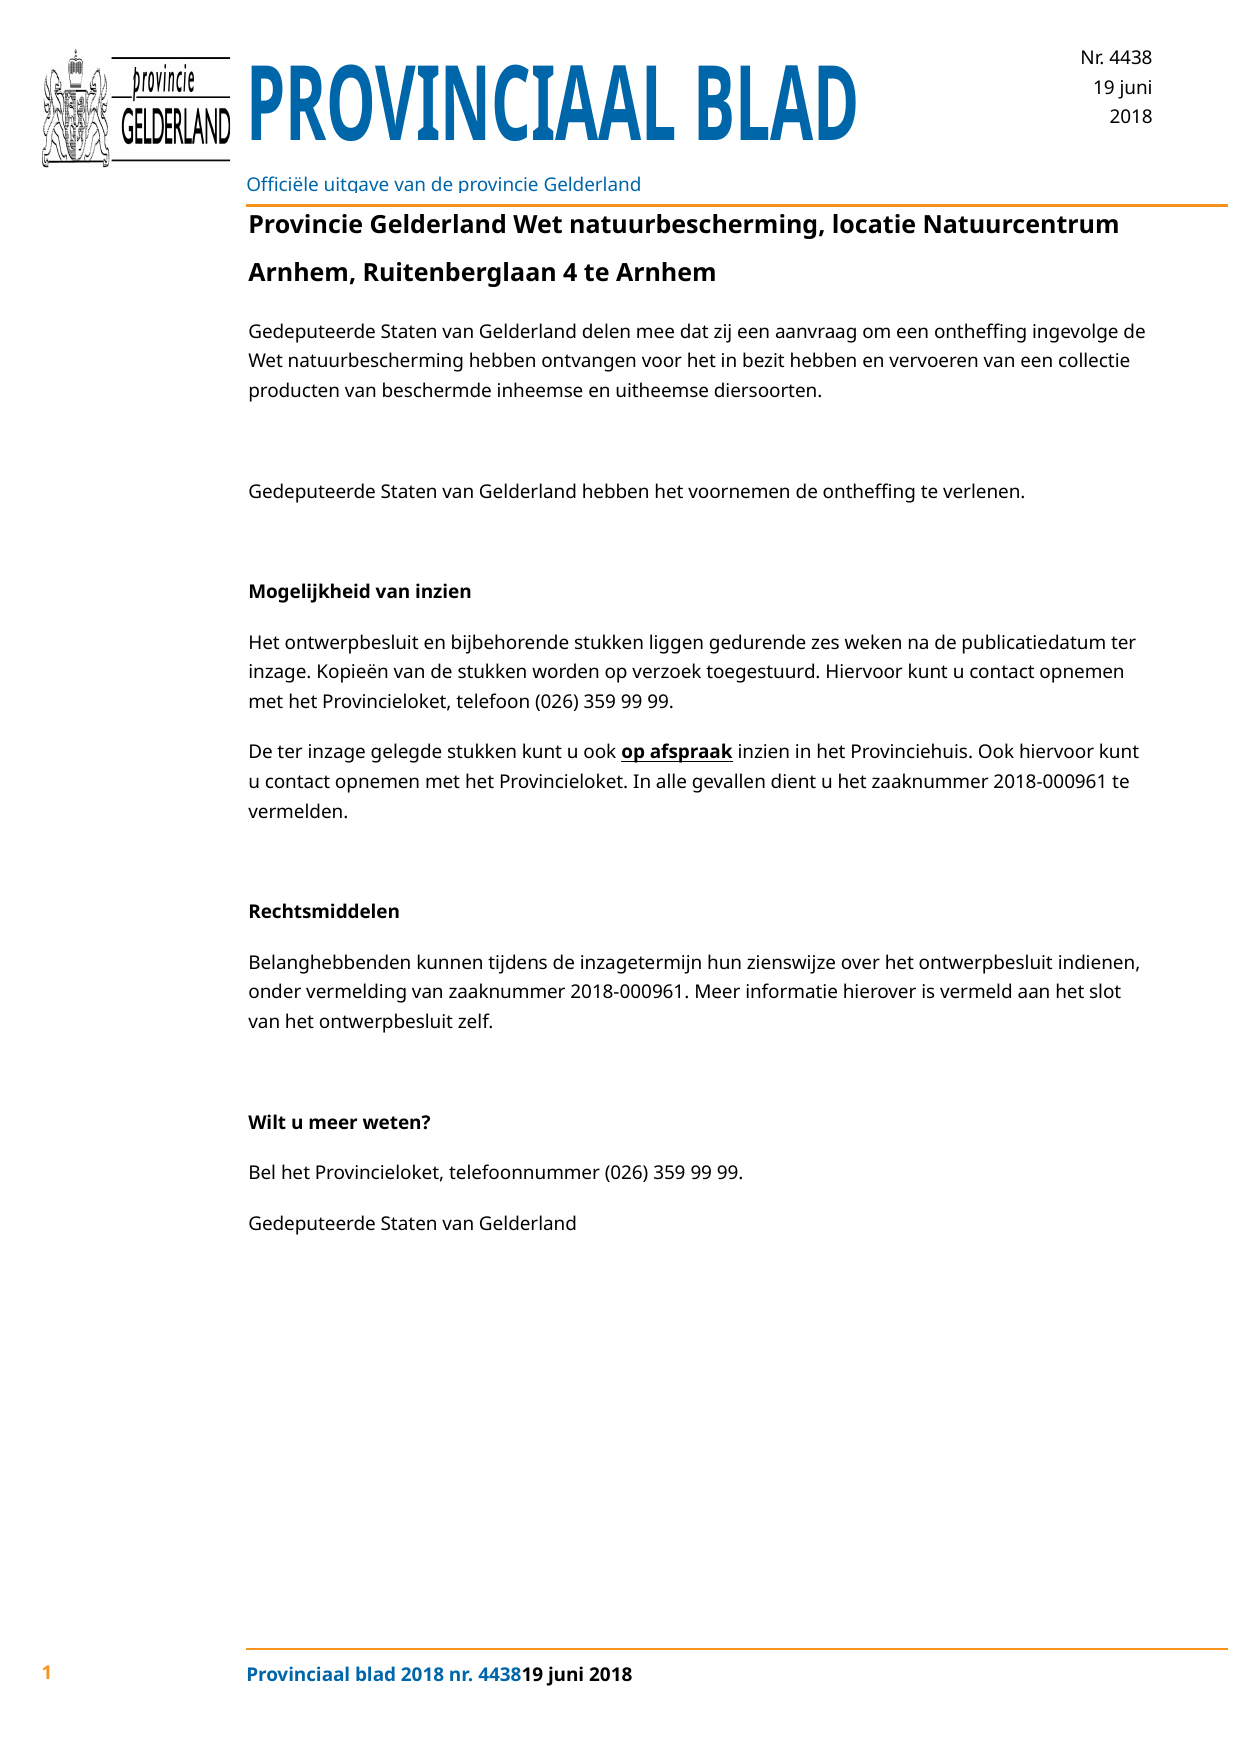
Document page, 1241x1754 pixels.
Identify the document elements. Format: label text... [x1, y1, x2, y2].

text Provincie Gelderland Wet natuurbescherming, locatie Natuurcentrum Arnhem, Ruitenberglaan 4 te Arnhem [248, 207, 1152, 288]
text De ter inzage gelegde stukken kunt u ook op afspraak inzien in het Provinciehuis. Ook hiervoor kunt u contact opnemen met het Provincieloket. In alle gevallen dient u het zaaknummer 2018-000961 te vermelden. [248, 739, 1152, 824]
picture [41, 47, 231, 172]
text Belanghebbenden kunnen tijdens de inzagetermijn hun zienswijze over het ontwerpbesluit indienen, onder vermelding van zaaknummer 2018-000961. Meer informatie hierover is vermeld aan het slot van het ontwerpbesluit zelf. [248, 949, 1152, 1034]
text Gedeputeerde Staten van Gelderland delen mee dat zij een aanvraag om een ontheffing ingevolge de Wet natuurbescherming hebben ontvangen voor het in bezit hebben en vervoeren van een collectie producten van beschermde inheemse en uitheemse diersoorten. [248, 318, 1152, 403]
text Gedeputeerde Staten van Gelderland hebben het voornemen de ontheffing te verlenen. [248, 478, 1152, 504]
text Rechtsmiddelen [248, 899, 1152, 924]
text Gedeputeerde Staten van Gelderland [248, 1210, 1152, 1236]
text Mogelijkheid van inzien [248, 579, 1152, 604]
text Bel het Provincieloket, telefoonnummer (026) 359 99 99. [248, 1159, 1152, 1185]
text Het ontwerpbesluit en bijbehorende stukken liggen gedurende zes weken na de publicatiedatum ter inzage. Kopieën van de stukken worden op verzoek toegestuurd. Hiervoor kunt u contact opnemen met het Provincieloket, telefoon (026) 359 99 99. [248, 629, 1152, 714]
text Wilt u meer weten? [248, 1109, 1152, 1135]
